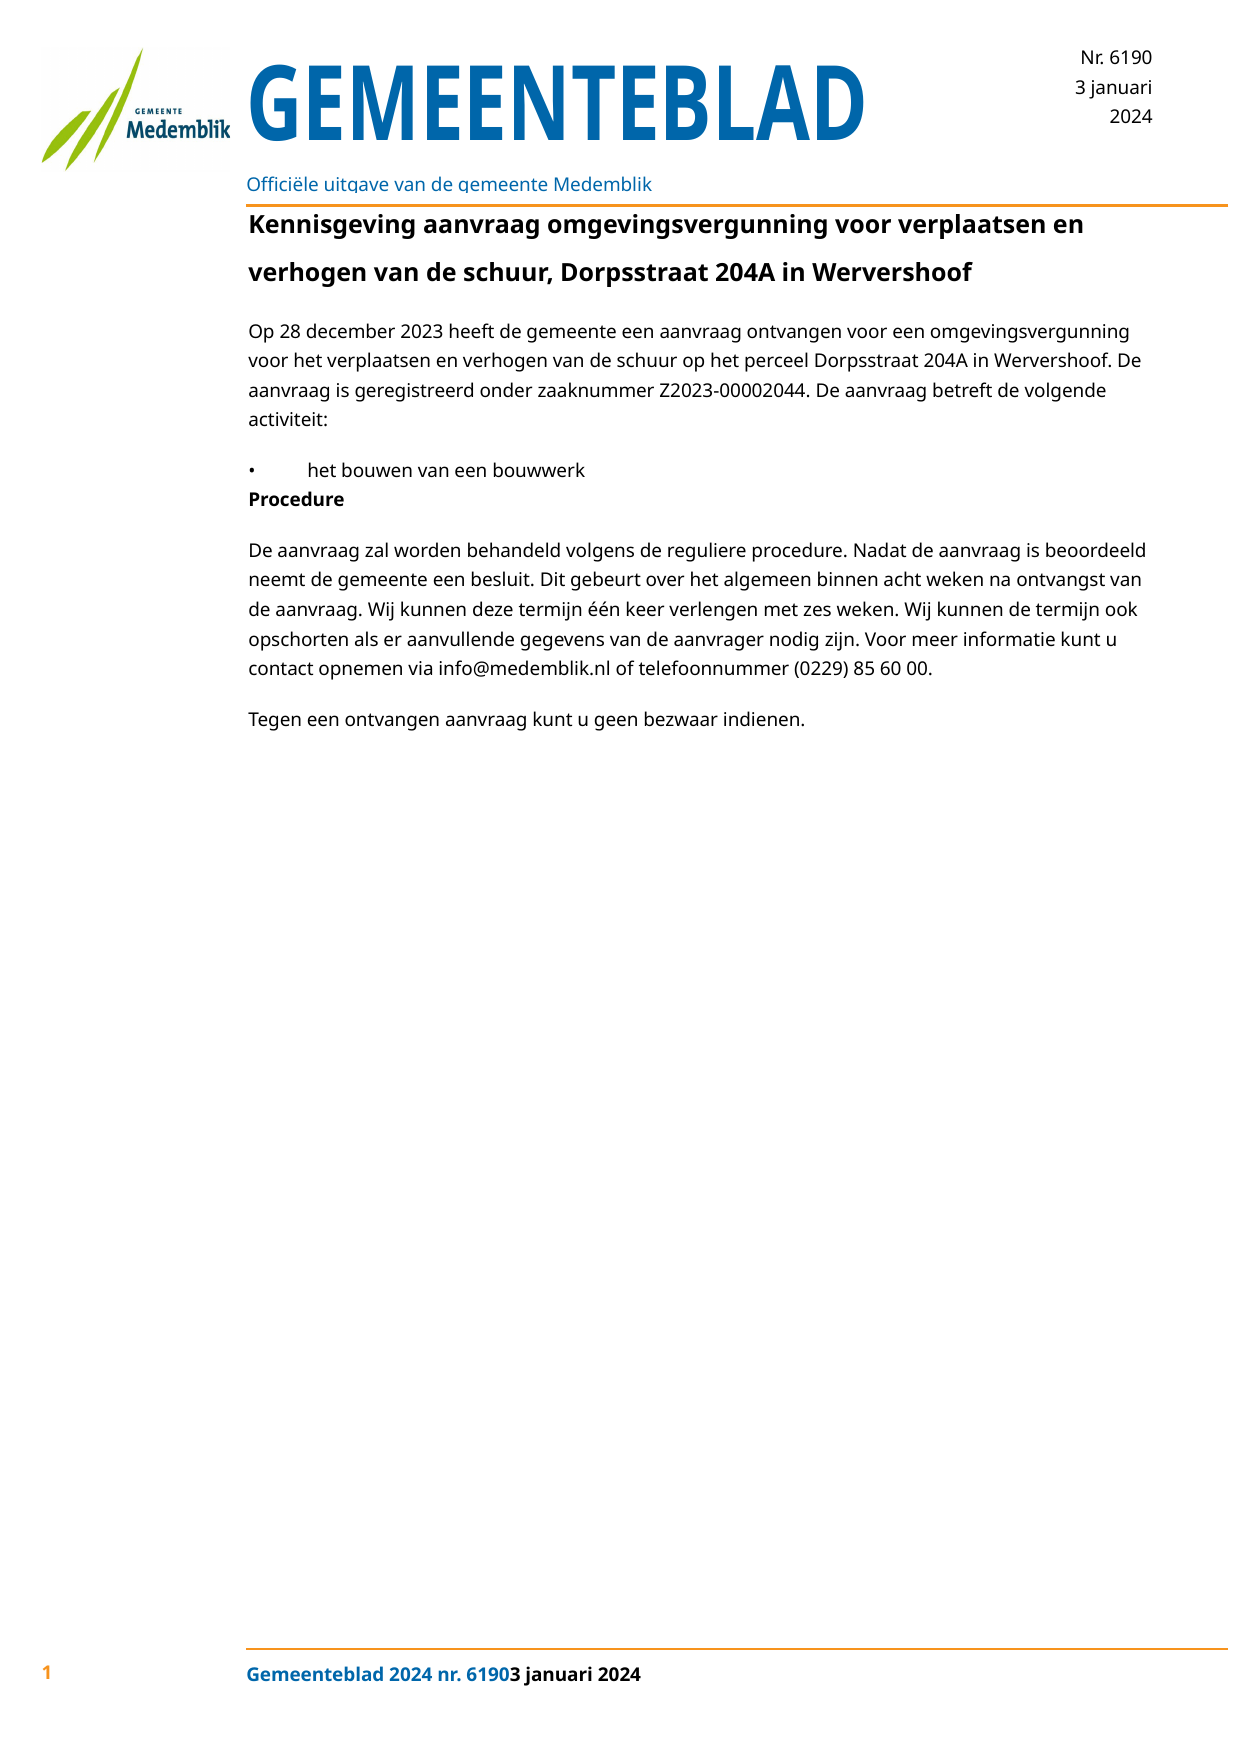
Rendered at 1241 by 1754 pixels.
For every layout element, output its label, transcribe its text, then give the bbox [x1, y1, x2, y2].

text Tegen een ontvangen aanvraag kunt u geen bezwaar indienen. [248, 706, 1152, 732]
text Op 28 december 2023 heeft de gemeente een aanvraag ontvangen voor een omgevingsvergunning voor het verplaatsen en verhogen van de schuur op het perceel Dorpsstraat 204A in Wervershoof. De aanvraag is geregistreerd onder zaaknummer Z2023-00002044. De aanvraag betreft de volgende activiteit: [248, 318, 1152, 432]
text Procedure [248, 487, 1152, 512]
picture [41, 47, 231, 172]
text Kennisgeving aanvraag omgevingsvergunning voor verplaatsen en verhogen van de schuur, Dorpsstraat 204A in Wervershoof [248, 207, 1152, 288]
list het bouwen van een bouwwerk [248, 457, 1152, 483]
text De aanvraag zal worden behandeld volgens de reguliere procedure. Nadat de aanvraag is beoordeeld neemt de gemeente een besluit. Dit gebeurt over het algemeen binnen acht weken na ontvangst van de aanvraag. Wij kunnen deze termijn één keer verlengen met zes weken. Wij kunnen de termijn ook opschorten als er aanvullende gegevens van de aanvrager nodig zijn. Voor meer informatie kunt u contact opnemen via info@medemblik.nl of telefoonnummer (0229) 85 60 00. [248, 537, 1152, 681]
